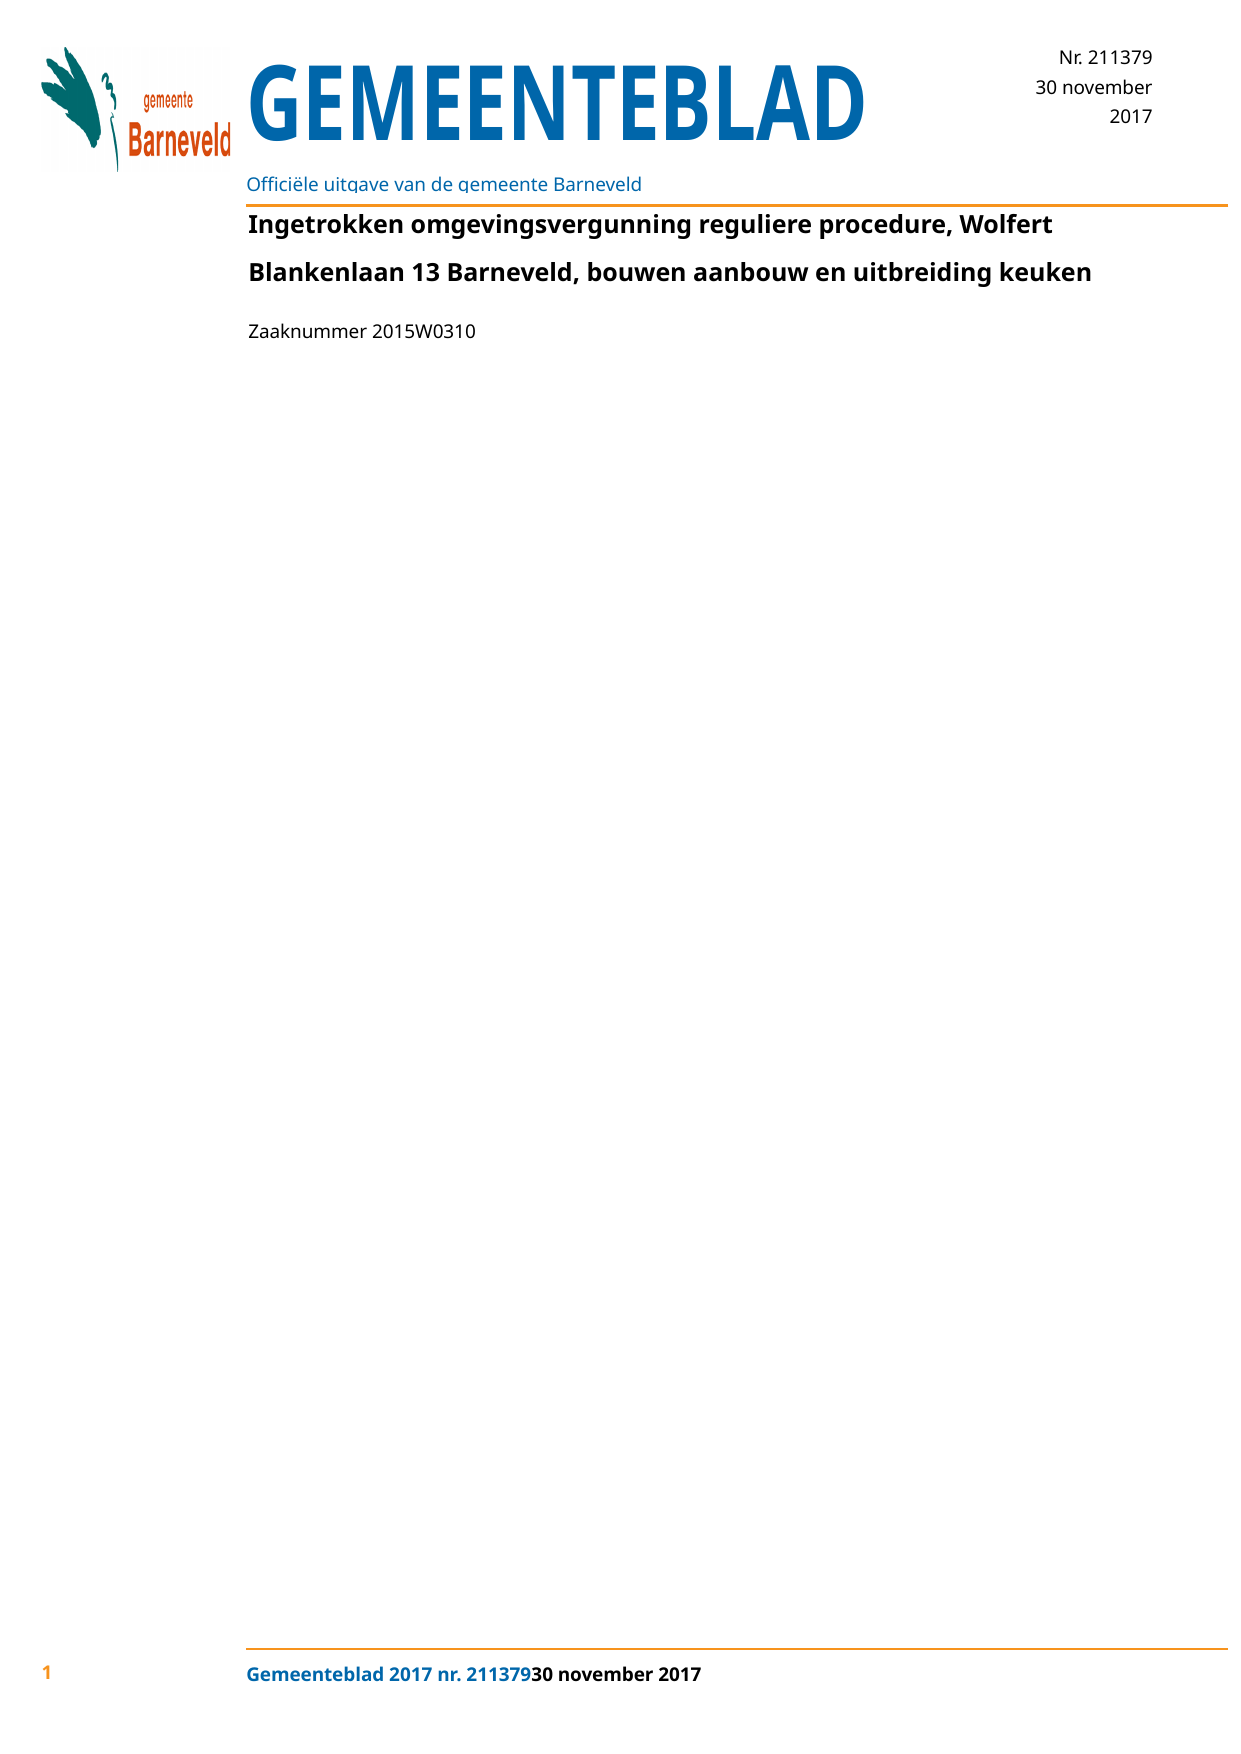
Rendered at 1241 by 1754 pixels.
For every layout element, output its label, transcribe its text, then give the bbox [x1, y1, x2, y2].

text Zaaknummer 2015W0310 [248, 318, 1152, 344]
picture [41, 47, 231, 172]
text Ingetrokken omgevingsvergunning reguliere procedure, Wolfert Blankenlaan 13 Barneveld, bouwen aanbouw en uitbreiding keuken [248, 207, 1152, 288]
